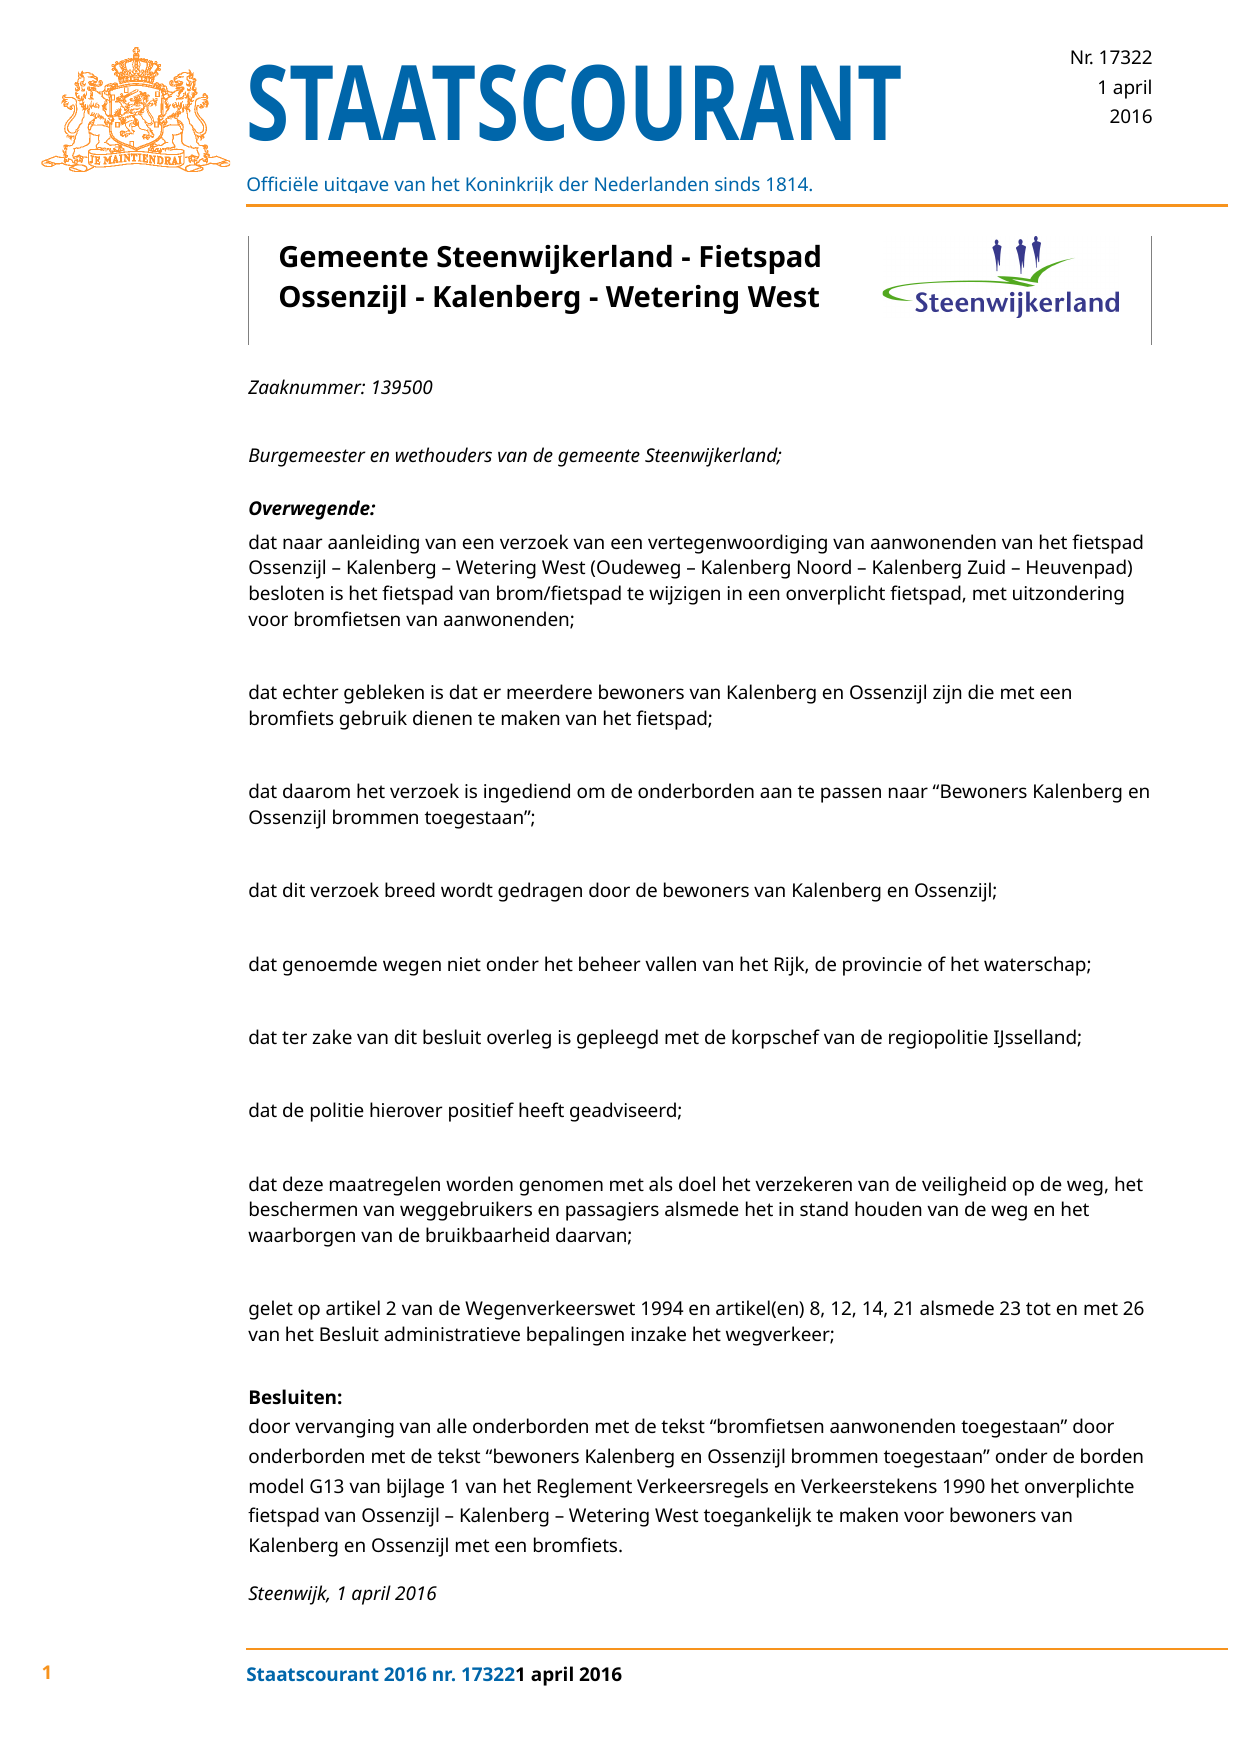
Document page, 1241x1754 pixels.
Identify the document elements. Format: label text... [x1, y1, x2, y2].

text dat naar aanleiding van een verzoek van een vertegenwoordiging van aanwonenden van het fietspad Ossenzijl – Kalenberg – Wetering West (Oudeweg – Kalenberg Noord – Kalenberg Zuid – Heuvenpad) besloten is het fietspad van brom/fietspad te wijzigen in een onverplicht fietspad, met uitzondering voor bromfietsen van aanwonenden; [248, 529, 1152, 632]
text dat de politie hierover positief heeft geadviseerd; [248, 1097, 1152, 1123]
text dat ter zake van dit besluit overleg is gepleegd met de korpschef van de regiopolitie IJsselland; [248, 1024, 1152, 1050]
text dat echter gebleken is dat er meerdere bewoners van Kalenberg en Ossenzijl zijn die met een bromfiets gebruik dienen te maken van het fietspad; [248, 679, 1152, 731]
table_header [850, 236, 1151, 345]
text door vervanging van alle onderborden met de tekst “bromfietsen aanwonenden toegestaan” door onderborden met de tekst “bewoners Kalenberg en Ossenzijl brommen toegestaan” onder de borden model G13 van bijlage 1 van het Reglement Verkeersregels en Verkeerstekens 1990 het onverplichte fietspad van Ossenzijl – Kalenberg – Wetering West toegankelijk te maken voor bewoners van Kalenberg en Ossenzijl met een bromfiets. [248, 1414, 1152, 1558]
picture [41, 47, 231, 172]
text Burgemeester en wethouders van de gemeente Steenwijkerland; [248, 442, 1152, 468]
text dat genoemde wegen niet onder het beheer vallen van het Rijk, de provincie of het waterschap; [248, 951, 1152, 977]
text Steenwijk, 1 april 2016 [248, 1580, 1152, 1606]
text Besluiten: [248, 1384, 1152, 1410]
text dat dit verzoek breed wordt gedragen door de bewoners van Kalenberg en Ossenzijl; [248, 877, 1152, 903]
text dat daarom het verzoek is ingediend om de onderborden aan te passen naar “Bewoners Kalenberg en Ossenzijl brommen toegestaan”; [248, 778, 1152, 830]
text gelet op artikel 2 van de Wegenverkeerswet 1994 en artikel(en) 8, 12, 14, 21 alsmede 23 tot en met 26 van het Besluit administratieve bepalingen inzake het wegverkeer; [248, 1296, 1152, 1347]
text dat deze maatregelen worden genomen met als doel het verzekeren van de veiligheid op de weg, het beschermen van weggebruikers en passagiers alsmede het in stand houden van de weg en het waarborgen van de bruikbaarheid daarvan; [248, 1171, 1152, 1248]
picture [882, 236, 1119, 318]
text Overwegende: [248, 495, 1152, 521]
table_header Gemeente Steenwijkerland - Fietspad Ossenzijl - Kalenberg - Wetering West [249, 236, 850, 345]
text Zaaknummer: 139500 [248, 374, 1152, 400]
